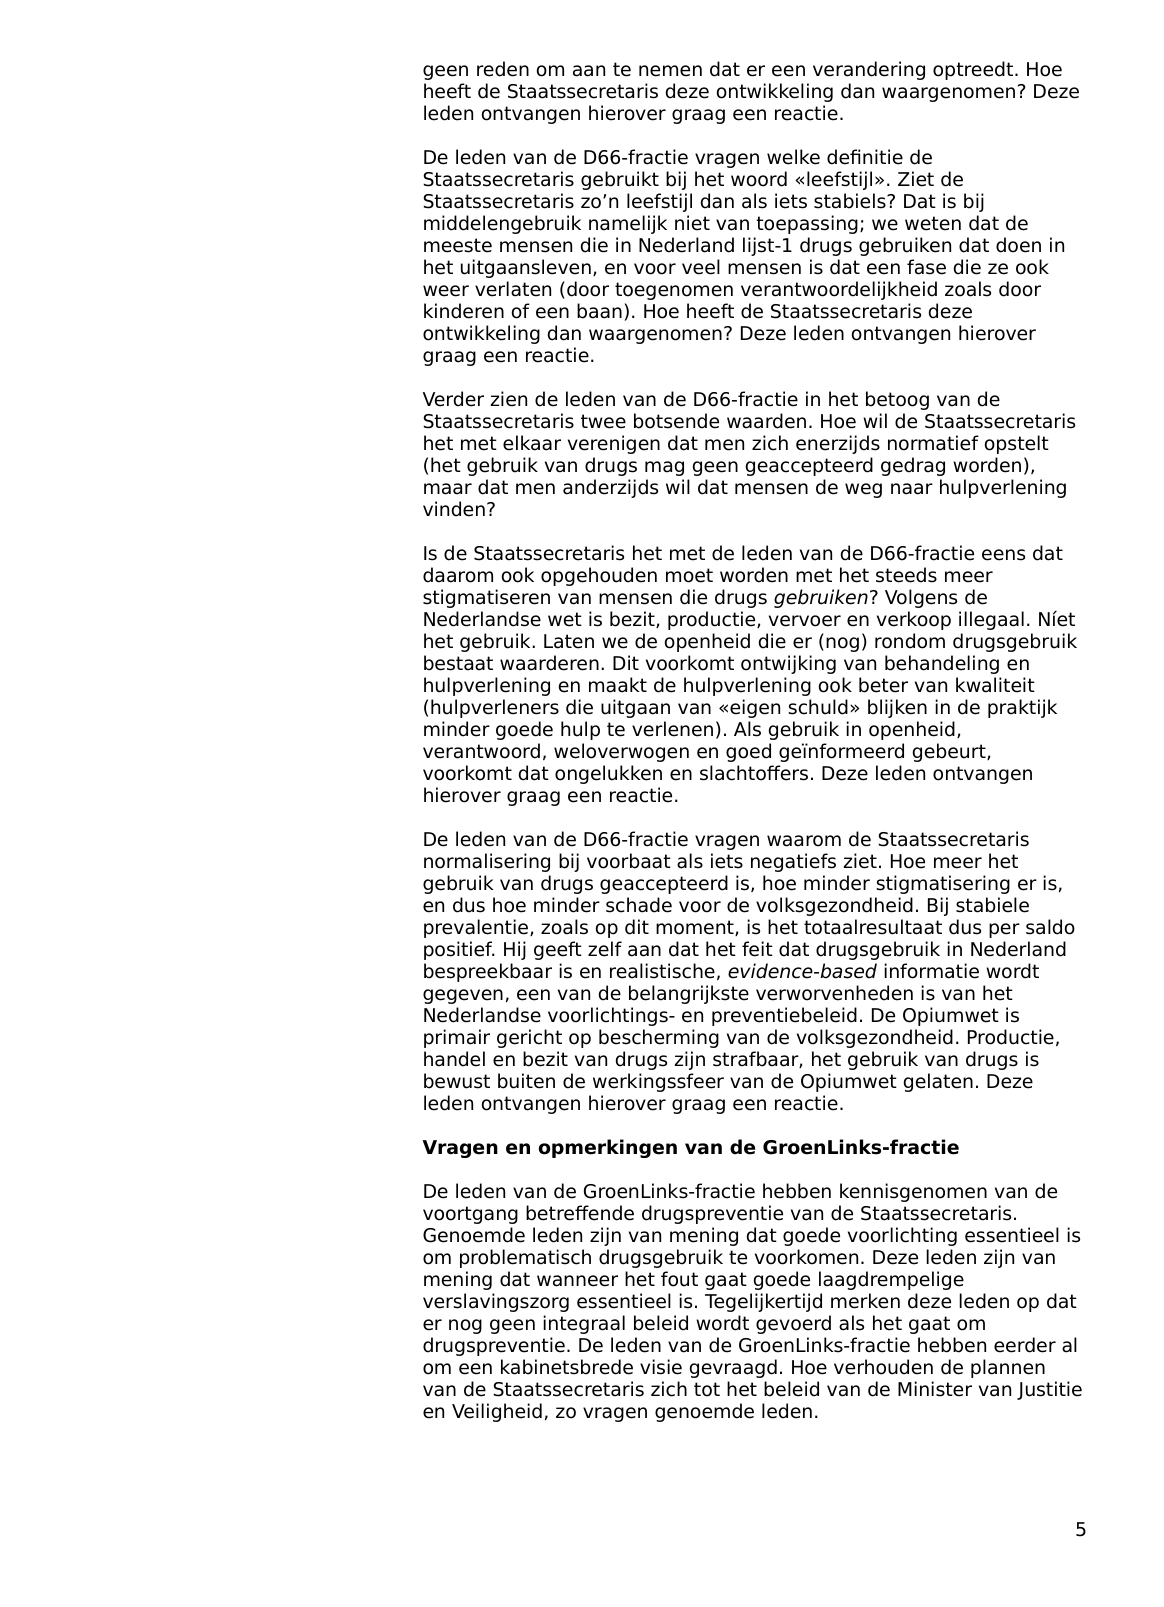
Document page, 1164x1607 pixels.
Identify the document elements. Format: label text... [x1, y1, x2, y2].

text geen reden om aan te nemen dat er een verandering optreedt. Hoe heeft de Staatssecretaris deze ontwikkeling dan waargenomen? Deze leden ontvangen hierover graag een reactie. [422, 59, 1087, 125]
text De leden van de D66-fractie vragen welke definitie de Staatssecretaris gebruikt bij het woord «leefstijl». Ziet de Staatssecretaris zo’n leefstijl dan als iets stabiels? Dat is bij middelengebruik namelijk niet van toepassing; we weten dat de meeste mensen die in Nederland lijst-1 drugs gebruiken dat doen in het uitgaansleven, en voor veel mensen is dat een fase die ze ook weer verlaten (door toegenomen verantwoordelijkheid zoals door kinderen of een baan). Hoe heeft de Staatssecretaris deze ontwikkeling dan waargenomen? Deze leden ontvangen hierover graag een reactie. [422, 147, 1087, 367]
text Verder zien de leden van de D66-fractie in het betoog van de Staatssecretaris twee botsende waarden. Hoe wil de Staatssecretaris het met elkaar verenigen dat men zich enerzijds normatief opstelt (het gebruik van drugs mag geen geaccepteerd gedrag worden), maar dat men anderzijds wil dat mensen de weg naar hulpverlening vinden? [422, 389, 1087, 521]
text De leden van de D66-fractie vragen waarom de Staatssecretaris normalisering bij voorbaat als iets negatiefs ziet. Hoe meer het gebruik van drugs geaccepteerd is, hoe minder stigmatisering er is, en dus hoe minder schade voor de volksgezondheid. Bij stabiele prevalentie, zoals op dit moment, is het totaalresultaat dus per saldo positief. Hij geeft zelf aan dat het feit dat drugsgebruik in Nederland bespreekbaar is en realistische, evidence-based informatie wordt gegeven, een van de belangrijkste verworvenheden is van het Nederlandse voorlichtings- en preventiebeleid. De Opiumwet is primair gericht op bescherming van de volksgezondheid. Productie, handel en bezit van drugs zijn strafbaar, het gebruik van drugs is bewust buiten de werkingssfeer van de Opiumwet gelaten. Deze leden ontvangen hierover graag een reactie. [422, 829, 1087, 1115]
text De leden van de GroenLinks-fractie hebben kennisgenomen van de voortgang betreffende drugspreventie van de Staatssecretaris. Genoemde leden zijn van mening dat goede voorlichting essentieel is om problematisch drugsgebruik te voorkomen. Deze leden zijn van mening dat wanneer het fout gaat goede laagdrempelige verslavingszorg essentieel is. Tegelijkertijd merken deze leden op dat er nog geen integraal beleid wordt gevoerd als het gaat om drugspreventie. De leden van de GroenLinks-fractie hebben eerder al om een kabinetsbrede visie gevraagd. Hoe verhouden de plannen van de Staatssecretaris zich tot het beleid van de Minister van Justitie en Veiligheid, zo vragen genoemde leden. [422, 1181, 1087, 1423]
subtitle Vragen en opmerkingen van de GroenLinks-fractie [422, 1137, 1087, 1159]
text Is de Staatssecretaris het met de leden van de D66-fractie eens dat daarom ook opgehouden moet worden met het steeds meer stigmatiseren van mensen die drugs gebruiken? Volgens de Nederlandse wet is bezit, productie, vervoer en verkoop illegaal. Níet het gebruik. Laten we de openheid die er (nog) rondom drugsgebruik bestaat waarderen. Dit voorkomt ontwijking van behandeling en hulpverlening en maakt de hulpverlening ook beter van kwaliteit (hulpverleners die uitgaan van «eigen schuld» blijken in de praktijk minder goede hulp te verlenen). Als gebruik in openheid, verantwoord, weloverwogen en goed geïnformeerd gebeurt, voorkomt dat ongelukken en slachtoffers. Deze leden ontvangen hierover graag een reactie. [422, 543, 1087, 807]
